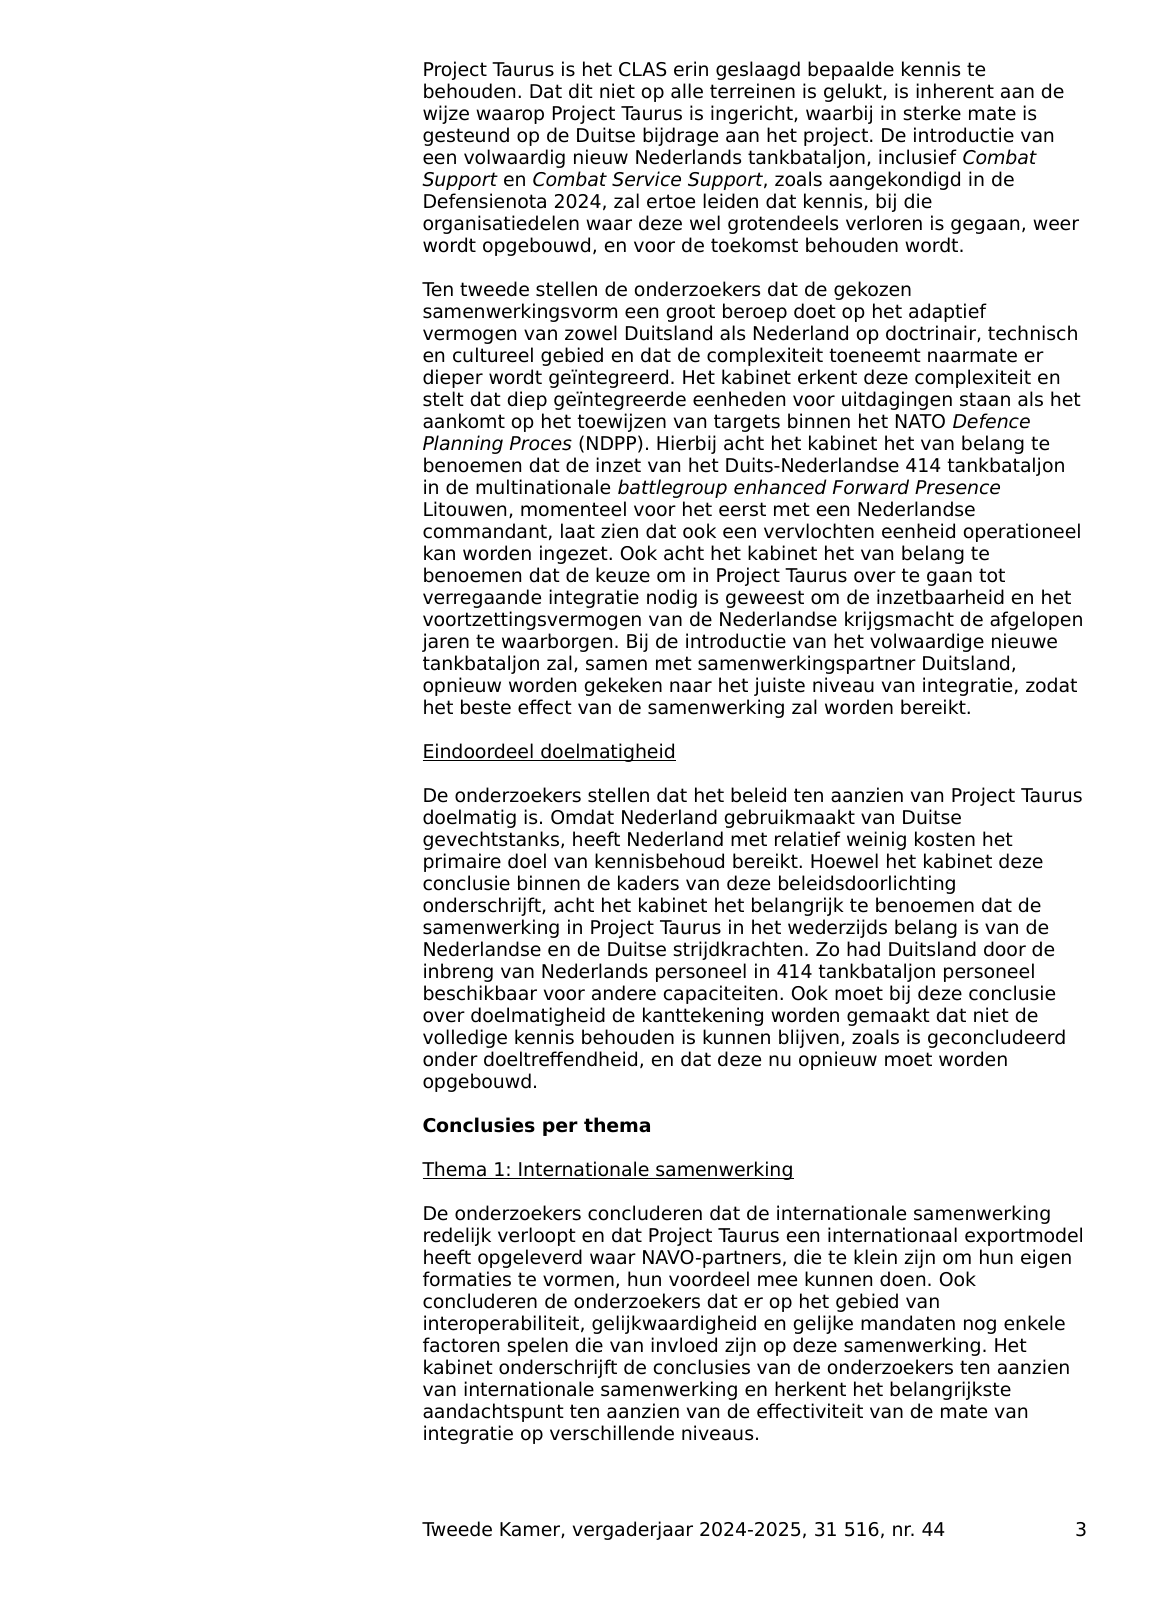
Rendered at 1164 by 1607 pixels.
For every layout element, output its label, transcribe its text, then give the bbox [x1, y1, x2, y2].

text De onderzoekers concluderen dat de internationale samenwerking redelijk verloopt en dat Project Taurus een internationaal exportmodel heeft opgeleverd waar NAVO-partners, die te klein zijn om hun eigen formaties te vormen, hun voordeel mee kunnen doen. Ook concluderen de onderzoekers dat er op het gebied van interoperabiliteit, gelijkwaardigheid en gelijke mandaten nog enkele factoren spelen die van invloed zijn op deze samenwerking. Het kabinet onderschrijft de conclusies van de onderzoekers ten aanzien van internationale samenwerking en herkent het belangrijkste aandachtspunt ten aanzien van de effectiviteit van de mate van integratie op verschillende niveaus. [422, 1203, 1087, 1445]
text De onderzoekers stellen dat het beleid ten aanzien van Project Taurus doelmatig is. Omdat Nederland gebruikmaakt van Duitse gevechtstanks, heeft Nederland met relatief weinig kosten het primaire doel van kennisbehoud bereikt. Hoewel het kabinet deze conclusie binnen de kaders van deze beleidsdoorlichting onderschrijft, acht het kabinet het belangrijk te benoemen dat de samenwerking in Project Taurus in het wederzijds belang is van de Nederlandse en de Duitse strijdkrachten. Zo had Duitsland door de inbreng van Nederlands personeel in 414 tankbataljon personeel beschikbaar voor andere capaciteiten. Ook moet bij deze conclusie over doelmatigheid de kanttekening worden gemaakt dat niet de volledige kennis behouden is kunnen blijven, zoals is geconcludeerd onder doeltreffendheid, en dat deze nu opnieuw moet worden opgebouwd. [422, 785, 1087, 1093]
subtitle Eindoordeel doelmatigheid [422, 741, 1087, 763]
text Ten tweede stellen de onderzoekers dat de gekozen samenwerkingsvorm een groot beroep doet op het adaptief vermogen van zowel Duitsland als Nederland op doctrinair, technisch en cultureel gebied en dat de complexiteit toeneemt naarmate er dieper wordt geïntegreerd. Het kabinet erkent deze complexiteit en stelt dat diep geïntegreerde eenheden voor uitdagingen staan als het aankomt op het toewijzen van targets binnen het NATO Defence Planning Proces (NDPP). Hierbij acht het kabinet het van belang te benoemen dat de inzet van het Duits-Nederlandse 414 tankbataljon in de multinationale battlegroup enhanced Forward Presence Litouwen, momenteel voor het eerst met een Nederlandse commandant, laat zien dat ook een vervlochten eenheid operationeel kan worden ingezet. Ook acht het kabinet het van belang te benoemen dat de keuze om in Project Taurus over te gaan tot verregaande integratie nodig is geweest om de inzetbaarheid en het voortzettingsvermogen van de Nederlandse krijgsmacht de afgelopen jaren te waarborgen. Bij de introductie van het volwaardige nieuwe tankbataljon zal, samen met samenwerkingspartner Duitsland, opnieuw worden gekeken naar het juiste niveau van integratie, zodat het beste effect van de samenwerking zal worden bereikt. [422, 279, 1087, 719]
subtitle Conclusies per thema [422, 1115, 1087, 1137]
text Project Taurus is het CLAS erin geslaagd bepaalde kennis te behouden. Dat dit niet op alle terreinen is gelukt, is inherent aan de wijze waarop Project Taurus is ingericht, waarbij in sterke mate is gesteund op de Duitse bijdrage aan het project. De introductie van een volwaardig nieuw Nederlands tankbataljon, inclusief Combat Support en Combat Service Support, zoals aangekondigd in de Defensienota 2024, zal ertoe leiden dat kennis, bij die organisatiedelen waar deze wel grotendeels verloren is gegaan, weer wordt opgebouwd, en voor de toekomst behouden wordt. [422, 59, 1087, 257]
subtitle Thema 1: Internationale samenwerking [422, 1159, 1087, 1181]
